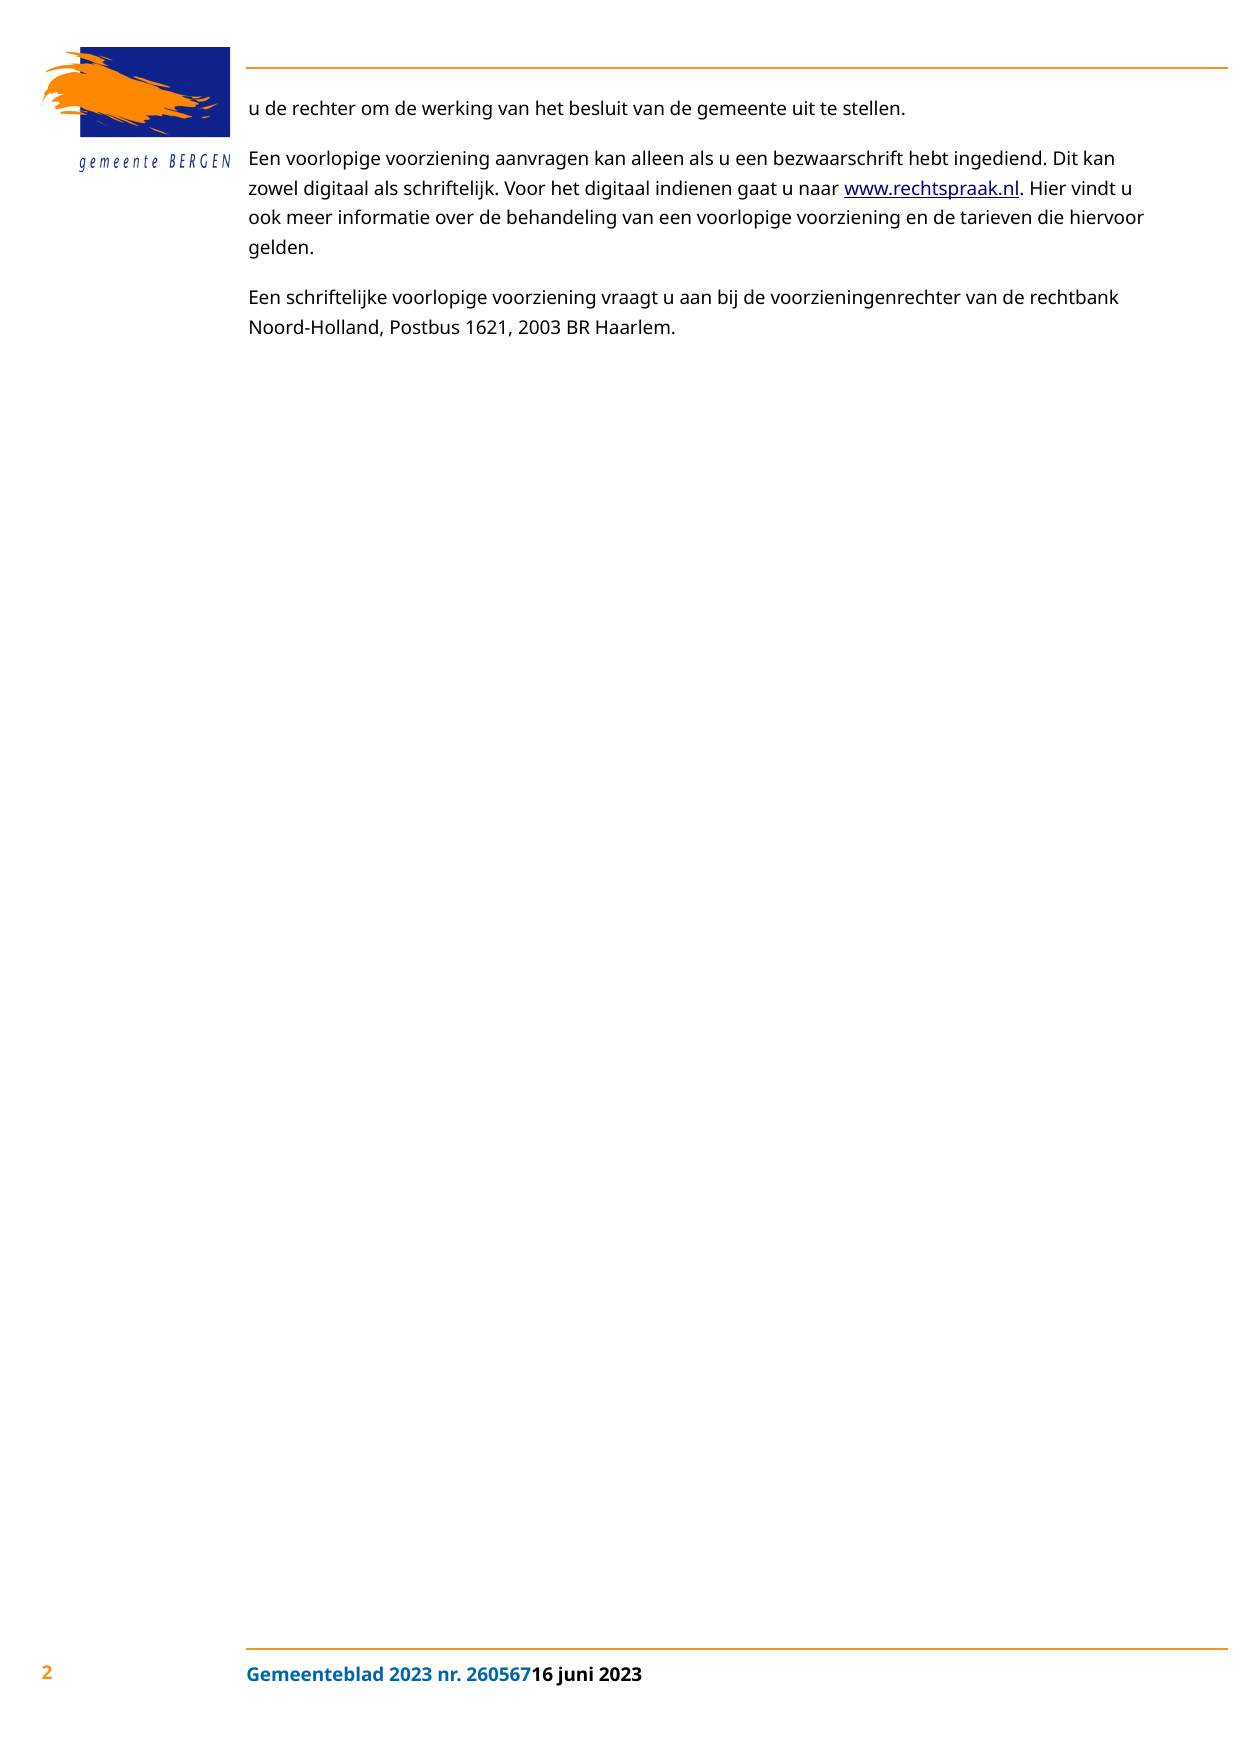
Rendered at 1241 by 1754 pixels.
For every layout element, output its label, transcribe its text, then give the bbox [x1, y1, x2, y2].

text Een schriftelijke voorlopige voorziening vraagt u aan bij de voorzieningenrechter van de rechtbank Noord-Holland, Postbus 1621, 2003 BR Haarlem. [248, 284, 1152, 340]
picture [41, 47, 231, 172]
text u de rechter om de werking van het besluit van de gemeente uit te stellen. [248, 95, 1152, 121]
text Een voorlopige voorziening aanvragen kan alleen als u een bezwaarschrift hebt ingediend. Dit kan zowel digitaal als schriftelijk. Voor het digitaal indienen gaat u naar www.rechtspraak.nl. Hier vindt u ook meer informatie over de behandeling van een voorlopige voorziening en de tarieven die hiervoor gelden. [248, 145, 1152, 260]
